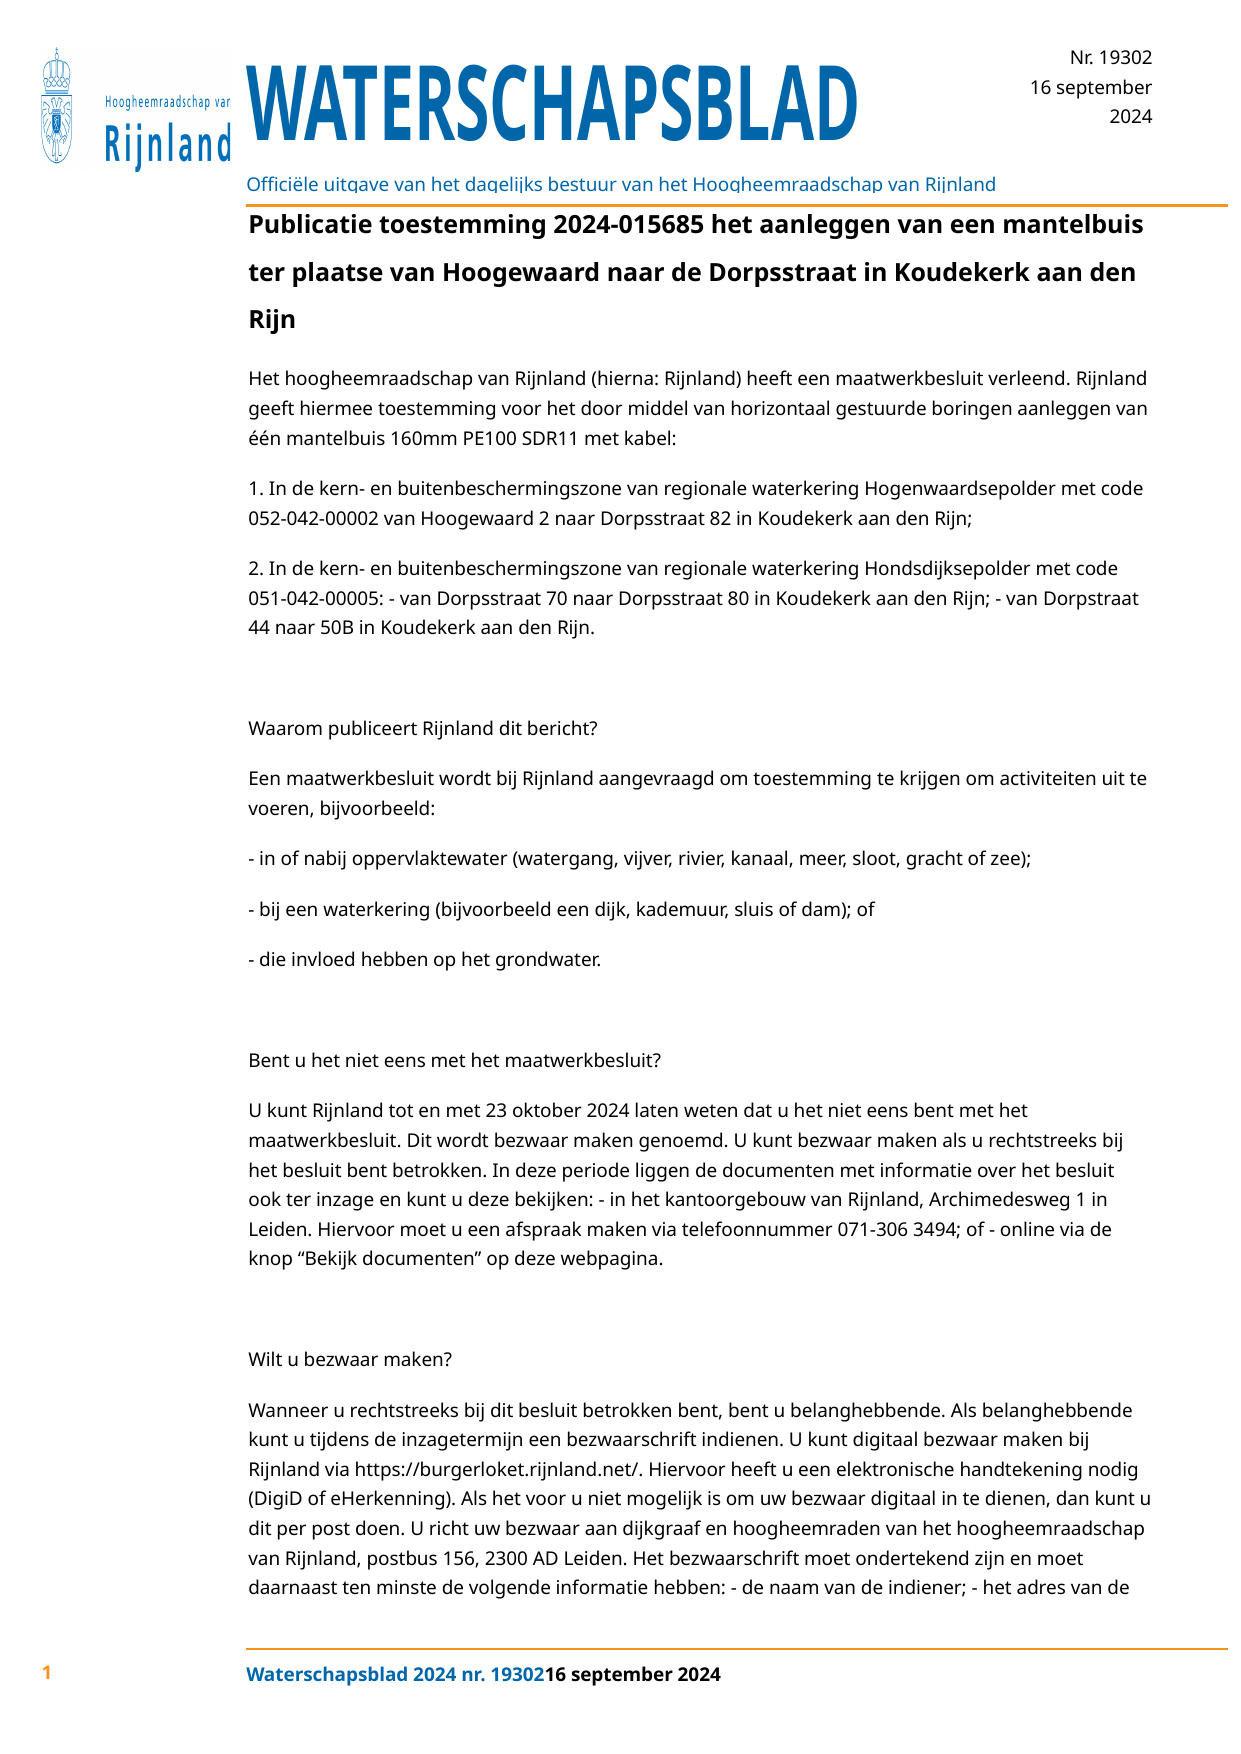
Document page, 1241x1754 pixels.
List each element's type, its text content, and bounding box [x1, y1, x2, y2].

text Een maatwerkbesluit wordt bij Rijnland aangevraagd om toestemming te krijgen om activiteiten uit te voeren, bijvoorbeeld: [248, 766, 1152, 821]
text 2. In de kern- en buitenbeschermingszone van regionale waterkering Hondsdijksepolder met code 051-042-00005: - van Dorpsstraat 70 naar Dorpsstraat 80 in Koudekerk aan den Rijn; - van Dorpstraat 44 naar 50B in Koudekerk aan den Rijn. [248, 555, 1152, 640]
picture [41, 47, 231, 172]
text 1. In de kern- en buitenbeschermingszone van regionale waterkering Hogenwaardsepolder met code 052-042-00002 van Hoogewaard 2 naar Dorpsstraat 82 in Koudekerk aan den Rijn; [248, 475, 1152, 530]
text Wilt u bezwaar maken? [248, 1346, 1152, 1372]
text Waarom publiceert Rijnland dit bericht? [248, 715, 1152, 741]
text U kunt Rijnland tot en met 23 oktober 2024 laten weten dat u het niet eens bent met het maatwerkbesluit. Dit wordt bezwaar maken genoemd. U kunt bezwaar maken als u rechtstreeks bij het besluit bent betrokken. In deze periode liggen de documenten met informatie over het besluit ook ter inzage en kunt u deze bekijken: - in het kantoorgebouw van Rijnland, Archimedesweg 1 in Leiden. Hiervoor moet u een afspraak maken via telefoonnummer 071-306 3494; of - online via de knop “Bekijk documenten” op deze webpagina. [248, 1098, 1152, 1271]
text - die invloed hebben op het grondwater. [248, 946, 1152, 972]
text - bij een waterkering (bijvoorbeeld een dijk, kademuur, sluis of dam); of [248, 896, 1152, 922]
text Wanneer u rechtstreeks bij dit besluit betrokken bent, bent u belanghebbende. Als belanghebbende kunt u tijdens de inzagetermijn een bezwaarschrift indienen. U kunt digitaal bezwaar maken bij Rijnland via https://burgerloket.rijnland.net/. Hiervoor heeft u een elektronische handtekening nodig (DigiD of eHerkenning). Als het voor u niet mogelijk is om uw bezwaar digitaal in te dienen, dan kunt u dit per post doen. U richt uw bezwaar aan dijkgraaf en hoogheemraden van het hoogheemraadschap van Rijnland, postbus 156, 2300 AD Leiden. Het bezwaarschrift moet ondertekend zijn en moet daarnaast ten minste de volgende informatie hebben: - de naam van de indiener; - het adres van de [248, 1397, 1152, 1600]
text Het hoogheemraadschap van Rijnland (hierna: Rijnland) heeft een maatwerkbesluit verleend. Rijnland geeft hiermee toestemming voor het door middel van horizontaal gestuurde boringen aanleggen van één mantelbuis 160mm PE100 SDR11 met kabel: [248, 366, 1152, 450]
text Bent u het niet eens met het maatwerkbesluit? [248, 1047, 1152, 1073]
text Publicatie toestemming 2024-015685 het aanleggen van een mantelbuis ter plaatse van Hoogewaard naar de Dorpsstraat in Koudekerk aan den Rijn [248, 207, 1152, 336]
text - in of nabij oppervlaktewater (watergang, vijver, rivier, kanaal, meer, sloot, gracht of zee); [248, 846, 1152, 871]
